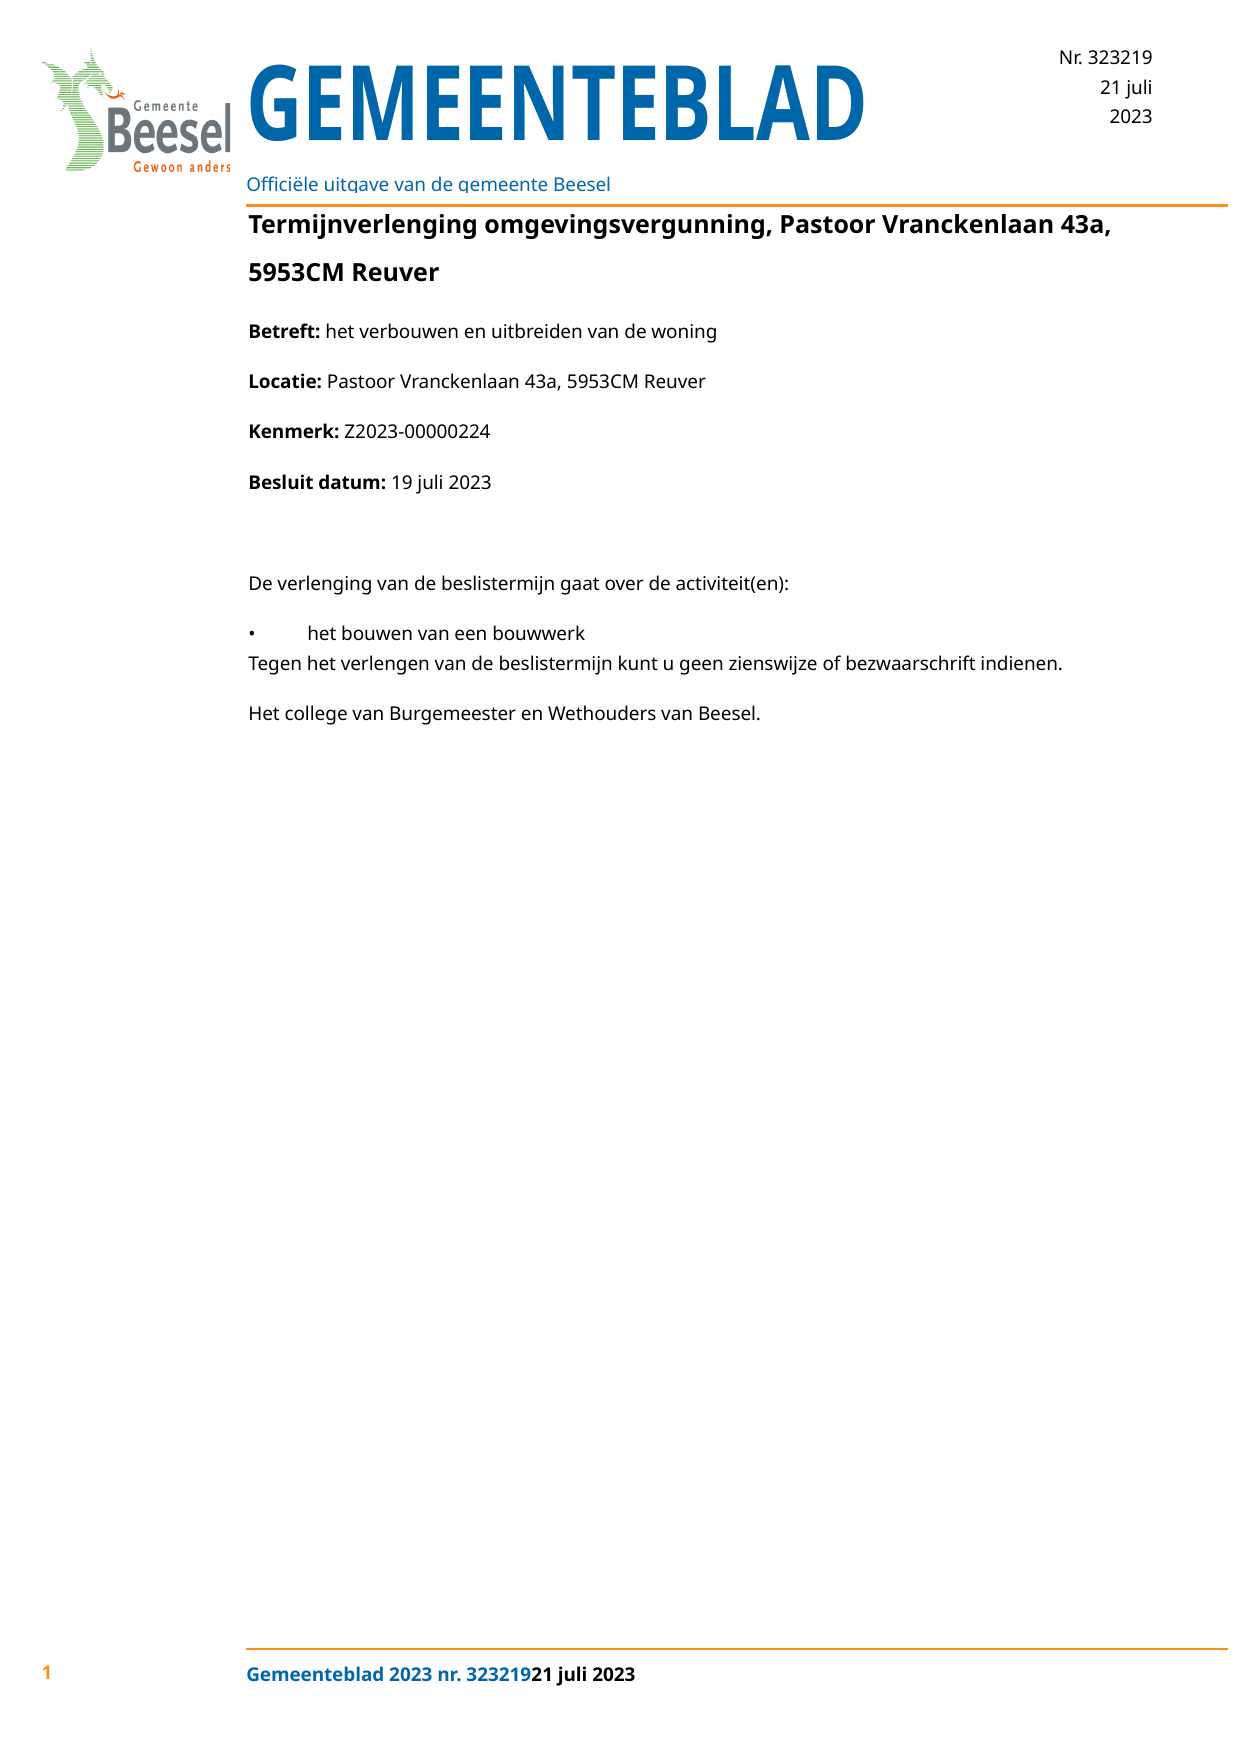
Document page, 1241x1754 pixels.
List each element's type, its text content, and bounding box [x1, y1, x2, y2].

text De verlenging van de beslistermijn gaat over de activiteit(en): [248, 570, 1152, 596]
text Kenmerk: Z2023-00000224 [248, 419, 1152, 444]
text Locatie: Pastoor Vranckenlaan 43a, 5953CM Reuver [248, 368, 1152, 394]
picture [41, 47, 231, 172]
text Het college van Burgemeester en Wethouders van Beesel. [248, 700, 1152, 726]
text Betreft: het verbouwen en uitbreiden van de woning [248, 318, 1152, 344]
text Tegen het verlengen van de beslistermijn kunt u geen zienswijze of bezwaarschrift indienen. [248, 650, 1152, 676]
text Besluit datum: 19 juli 2023 [248, 469, 1152, 495]
text Termijnverlenging omgevingsvergunning, Pastoor Vranckenlaan 43a, 5953CM Reuver [248, 207, 1152, 288]
list het bouwen van een bouwwerk [248, 620, 1152, 646]
